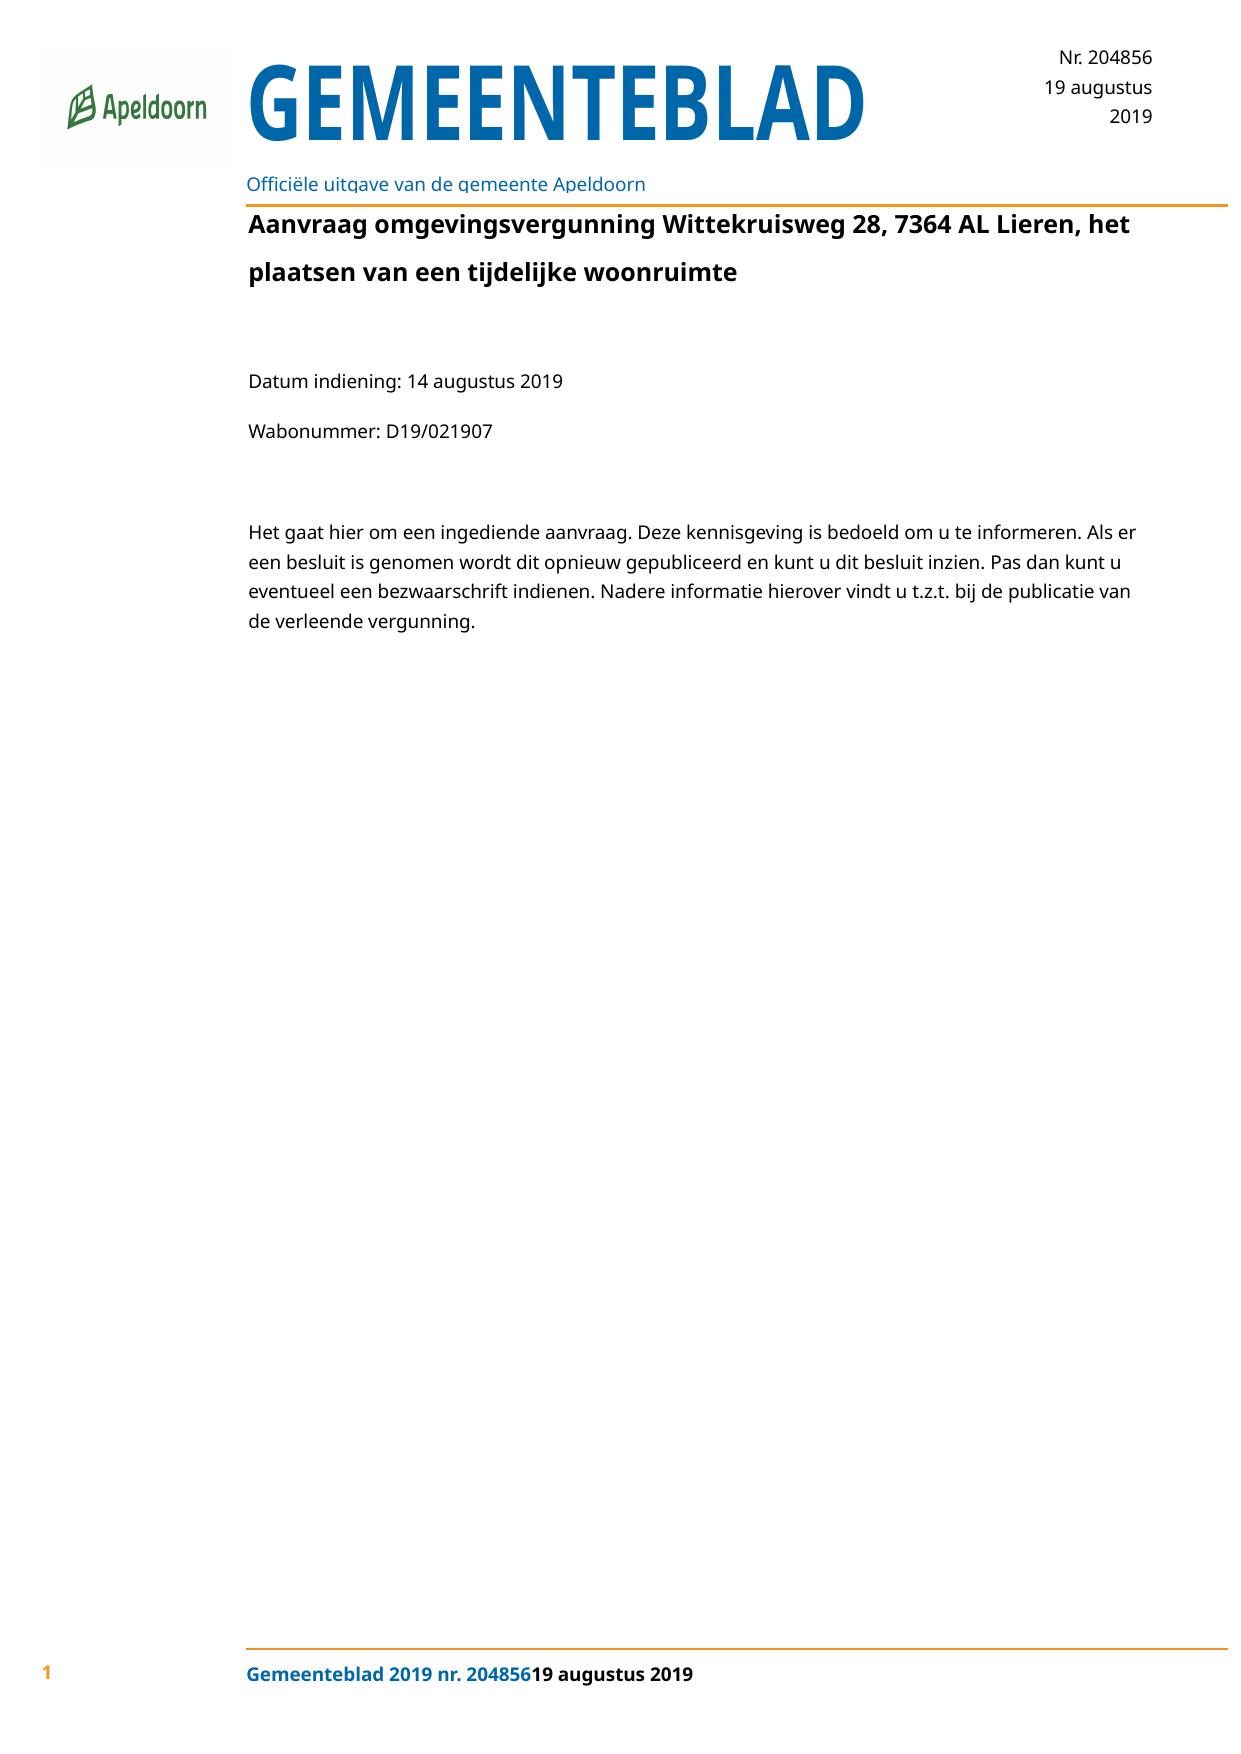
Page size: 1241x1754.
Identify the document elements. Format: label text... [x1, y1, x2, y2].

text Aanvraag omgevingsvergunning Wittekruisweg 28, 7364 AL Lieren, het plaatsen van een tijdelijke woonruimte [248, 207, 1152, 288]
text Het gaat hier om een ingediende aanvraag. Deze kennisgeving is bedoeld om u te informeren. Als er een besluit is genomen wordt dit opnieuw gepubliceerd en kunt u dit besluit inzien. Pas dan kunt u eventueel een bezwaarschrift indienen. Nadere informatie hierover vindt u t.z.t. bij de publicatie van de verleende vergunning. [248, 519, 1152, 634]
picture [41, 47, 231, 172]
text Datum indiening: 14 augustus 2019 [248, 368, 1152, 394]
text Wabonummer: D19/021907 [248, 419, 1152, 444]
